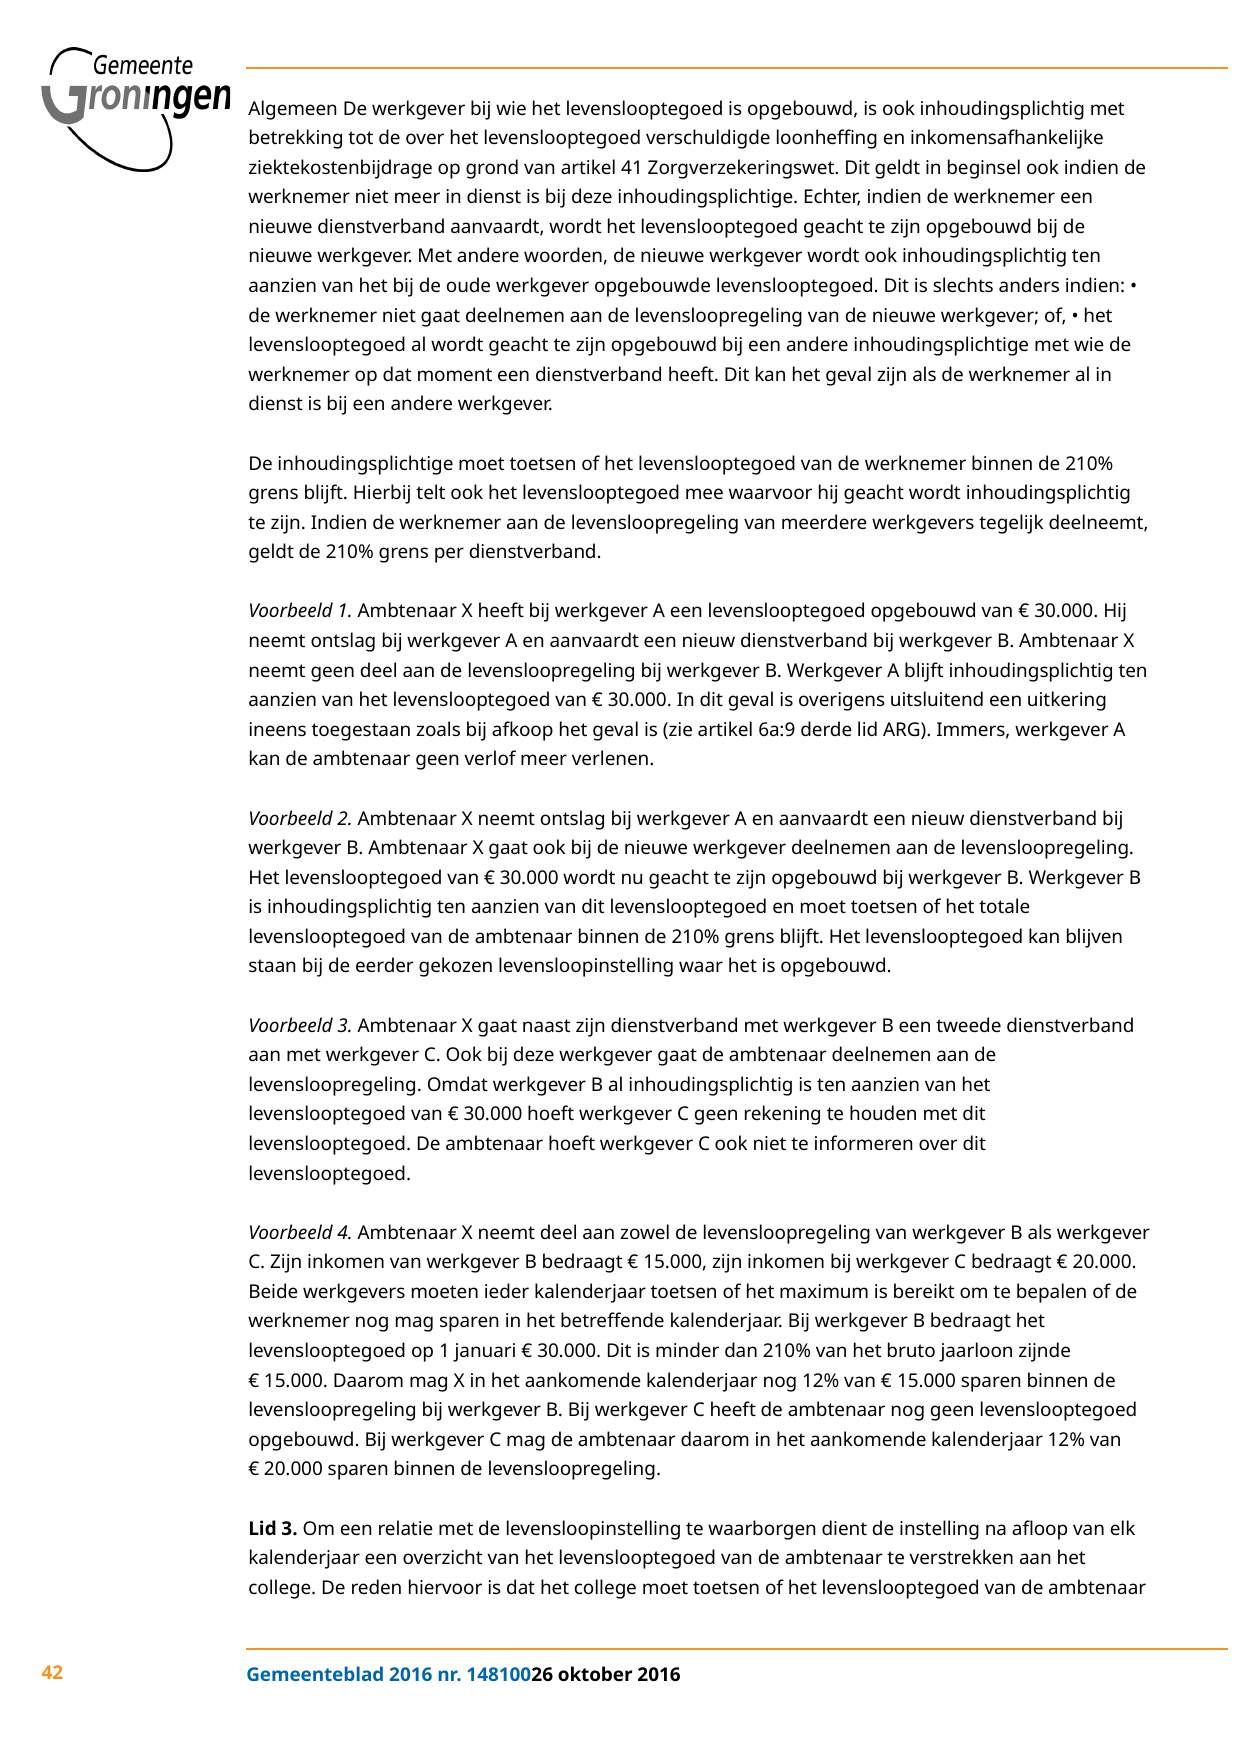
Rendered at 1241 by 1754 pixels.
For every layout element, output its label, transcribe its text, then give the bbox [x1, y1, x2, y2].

text Lid 3. Om een relatie met de levensloopinstelling te waarborgen dient de instelling na afloop van elk kalenderjaar een overzicht van het levenslooptegoed van de ambtenaar te verstrekken aan het college. De reden hiervoor is dat het college moet toetsen of het levenslooptegoed van de ambtenaar [248, 1515, 1152, 1600]
text De inhoudingsplichtige moet toetsen of het levenslooptegoed van de werknemer binnen de 210% grens blijft. Hierbij telt ook het levenslooptegoed mee waarvoor hij geacht wordt inhoudingsplichtig te zijn. Indien de werknemer aan de levensloopregeling van meerdere werkgevers tegelijk deelneemt, geldt de 210% grens per dienstverband. [248, 450, 1152, 564]
text Voorbeeld 1. Ambtenaar X heeft bij werkgever A een levenslooptegoed opgebouwd van € 30.000. Hij neemt ontslag bij werkgever A en aanvaardt een nieuw dienstverband bij werkgever B. Ambtenaar X neemt geen deel aan de levensloopregeling bij werkgever B. Werkgever A blijft inhoudingsplichtig ten aanzien van het levenslooptegoed van € 30.000. In dit geval is overigens uitsluitend een uitkering ineens toegestaan zoals bij afkoop het geval is (zie artikel 6a:9 derde lid ARG). Immers, werkgever A kan de ambtenaar geen verlof meer verlenen. [248, 598, 1152, 771]
text Algemeen De werkgever bij wie het levenslooptegoed is opgebouwd, is ook inhoudingsplichtig met betrekking tot de over het levenslooptegoed verschuldigde loonheffing en inkomensafhankelijke ziektekostenbijdrage op grond van artikel 41 Zorgverzekeringswet. Dit geldt in beginsel ook indien de werknemer niet meer in dienst is bij deze inhoudingsplichtige. Echter, indien de werknemer een nieuwe dienstverband aanvaardt, wordt het levenslooptegoed geacht te zijn opgebouwd bij de nieuwe werkgever. Met andere woorden, de nieuwe werkgever wordt ook inhoudingsplichtig ten aanzien van het bij de oude werkgever opgebouwde levenslooptegoed. Dit is slechts anders indien: • de werknemer niet gaat deelnemen aan de levensloopregeling van de nieuwe werkgever; of, • het levenslooptegoed al wordt geacht te zijn opgebouwd bij een andere inhoudingsplichtige met wie de werknemer op dat moment een dienstverband heeft. Dit kan het geval zijn als de werknemer al in dienst is bij een andere werkgever. [248, 95, 1152, 416]
text Voorbeeld 3. Ambtenaar X gaat naast zijn dienstverband met werkgever B een tweede dienstverband aan met werkgever C. Ook bij deze werkgever gaat de ambtenaar deelnemen aan de levensloopregeling. Omdat werkgever B al inhoudingsplichtig is ten aanzien van het levenslooptegoed van € 30.000 hoeft werkgever C geen rekening te houden met dit levenslooptegoed. De ambtenaar hoeft werkgever C ook niet te informeren over dit levenslooptegoed. [248, 1012, 1152, 1186]
text Voorbeeld 2. Ambtenaar X neemt ontslag bij werkgever A en aanvaardt een nieuw dienstverband bij werkgever B. Ambtenaar X gaat ook bij de nieuwe werkgever deelnemen aan de levensloopregeling. Het levenslooptegoed van € 30.000 wordt nu geacht te zijn opgebouwd bij werkgever B. Werkgever B is inhoudingsplichtig ten aanzien van dit levenslooptegoed en moet toetsen of het totale levenslooptegoed van de ambtenaar binnen de 210% grens blijft. Het levenslooptegoed kan blijven staan bij de eerder gekozen levensloopinstelling waar het is opgebouwd. [248, 805, 1152, 978]
picture [41, 47, 231, 172]
text Voorbeeld 4. Ambtenaar X neemt deel aan zowel de levensloopregeling van werkgever B als werkgever C. Zijn inkomen van werkgever B bedraagt € 15.000, zijn inkomen bij werkgever C bedraagt € 20.000. Beide werkgevers moeten ieder kalenderjaar toetsen of het maximum is bereikt om te bepalen of de werknemer nog mag sparen in het betreffende kalenderjaar. Bij werkgever B bedraagt het levenslooptegoed op 1 januari € 30.000. Dit is minder dan 210% van het bruto jaarloon zijnde € 15.000. Daarom mag X in het aankomende kalenderjaar nog 12% van € 15.000 sparen binnen de levensloopregeling bij werkgever B. Bij werkgever C heeft de ambtenaar nog geen levenslooptegoed opgebouwd. Bij werkgever C mag de ambtenaar daarom in het aankomende kalenderjaar 12% van € 20.000 sparen binnen de levensloopregeling. [248, 1219, 1152, 1481]
